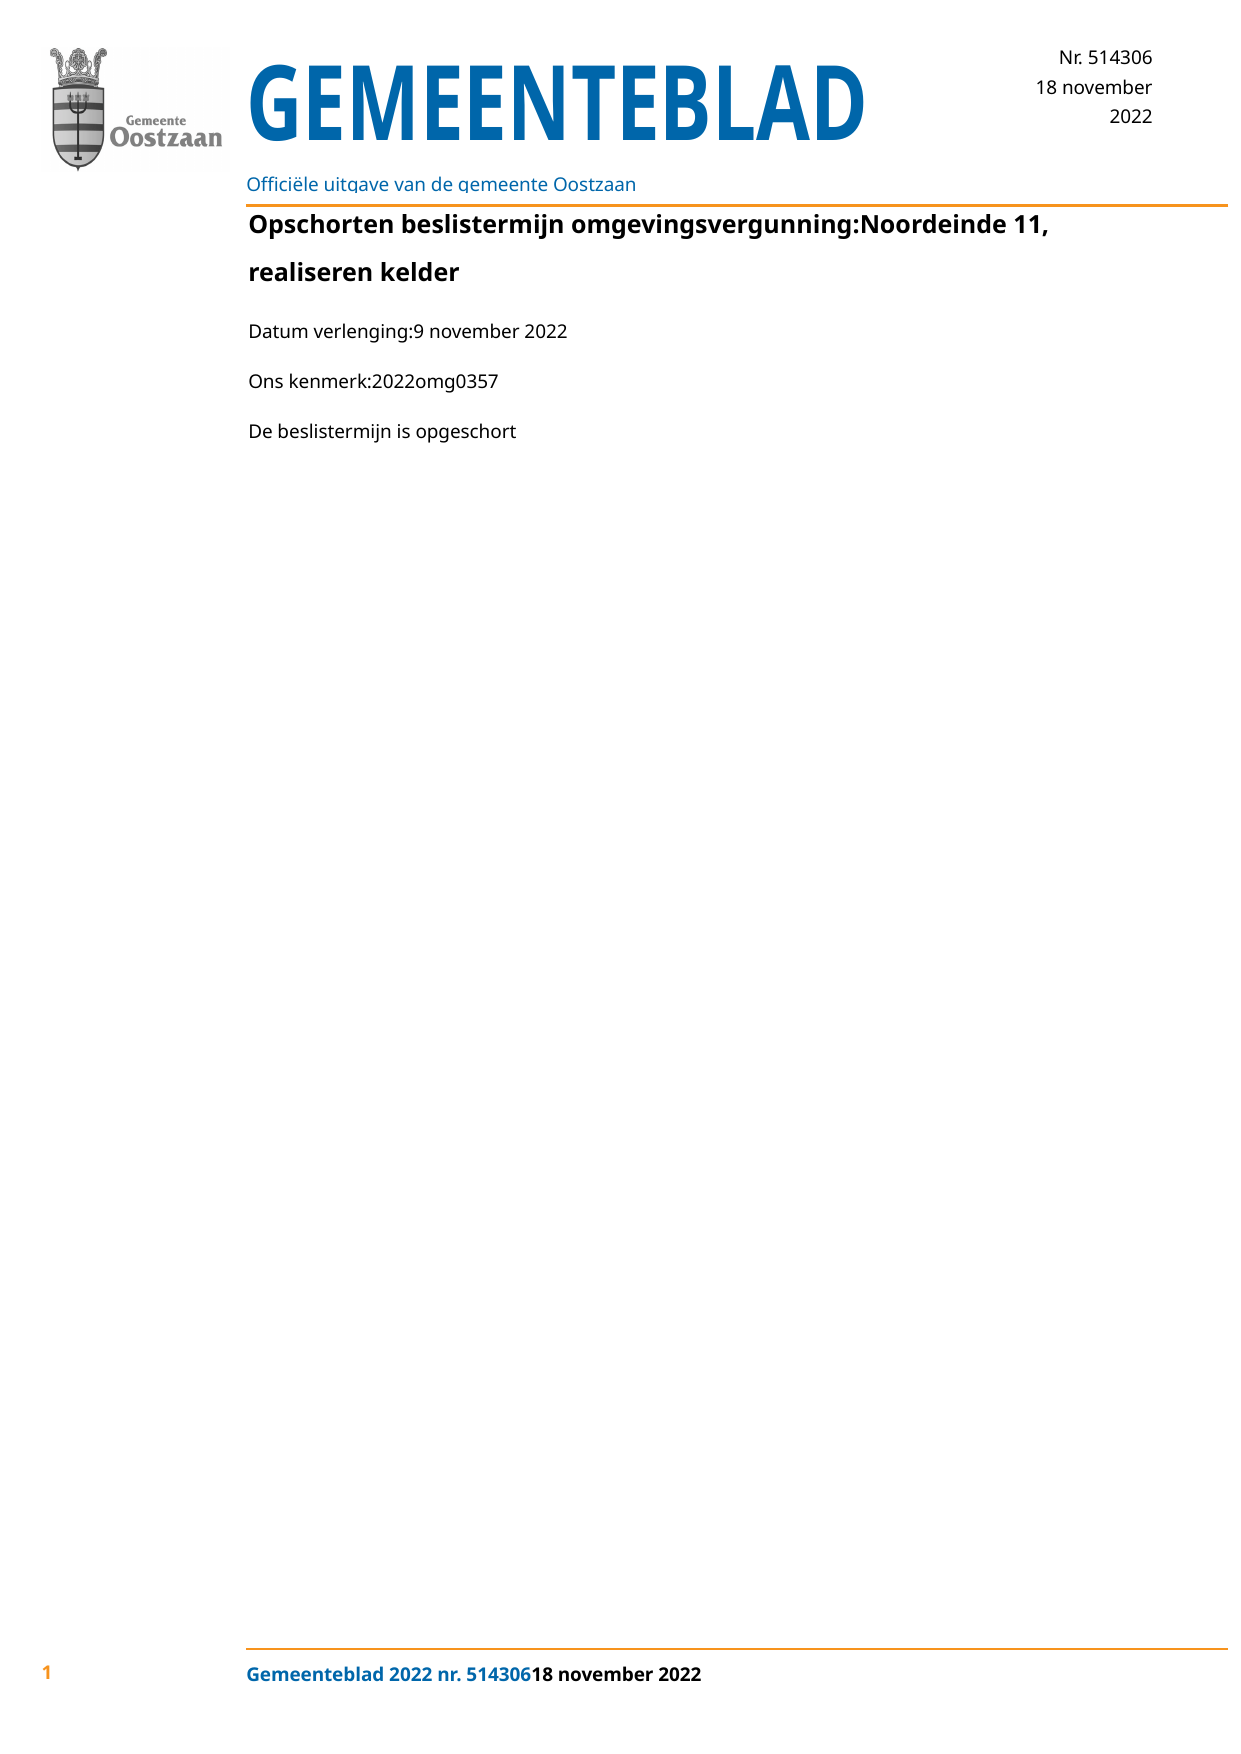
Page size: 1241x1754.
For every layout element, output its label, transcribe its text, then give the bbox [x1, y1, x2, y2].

text De beslistermijn is opgeschort [248, 419, 1152, 444]
text Opschorten beslistermijn omgevingsvergunning:Noordeinde 11, realiseren kelder [248, 207, 1152, 288]
picture [41, 47, 231, 172]
text Ons kenmerk:2022omg0357 [248, 368, 1152, 394]
text Datum verlenging:9 november 2022 [248, 318, 1152, 344]
